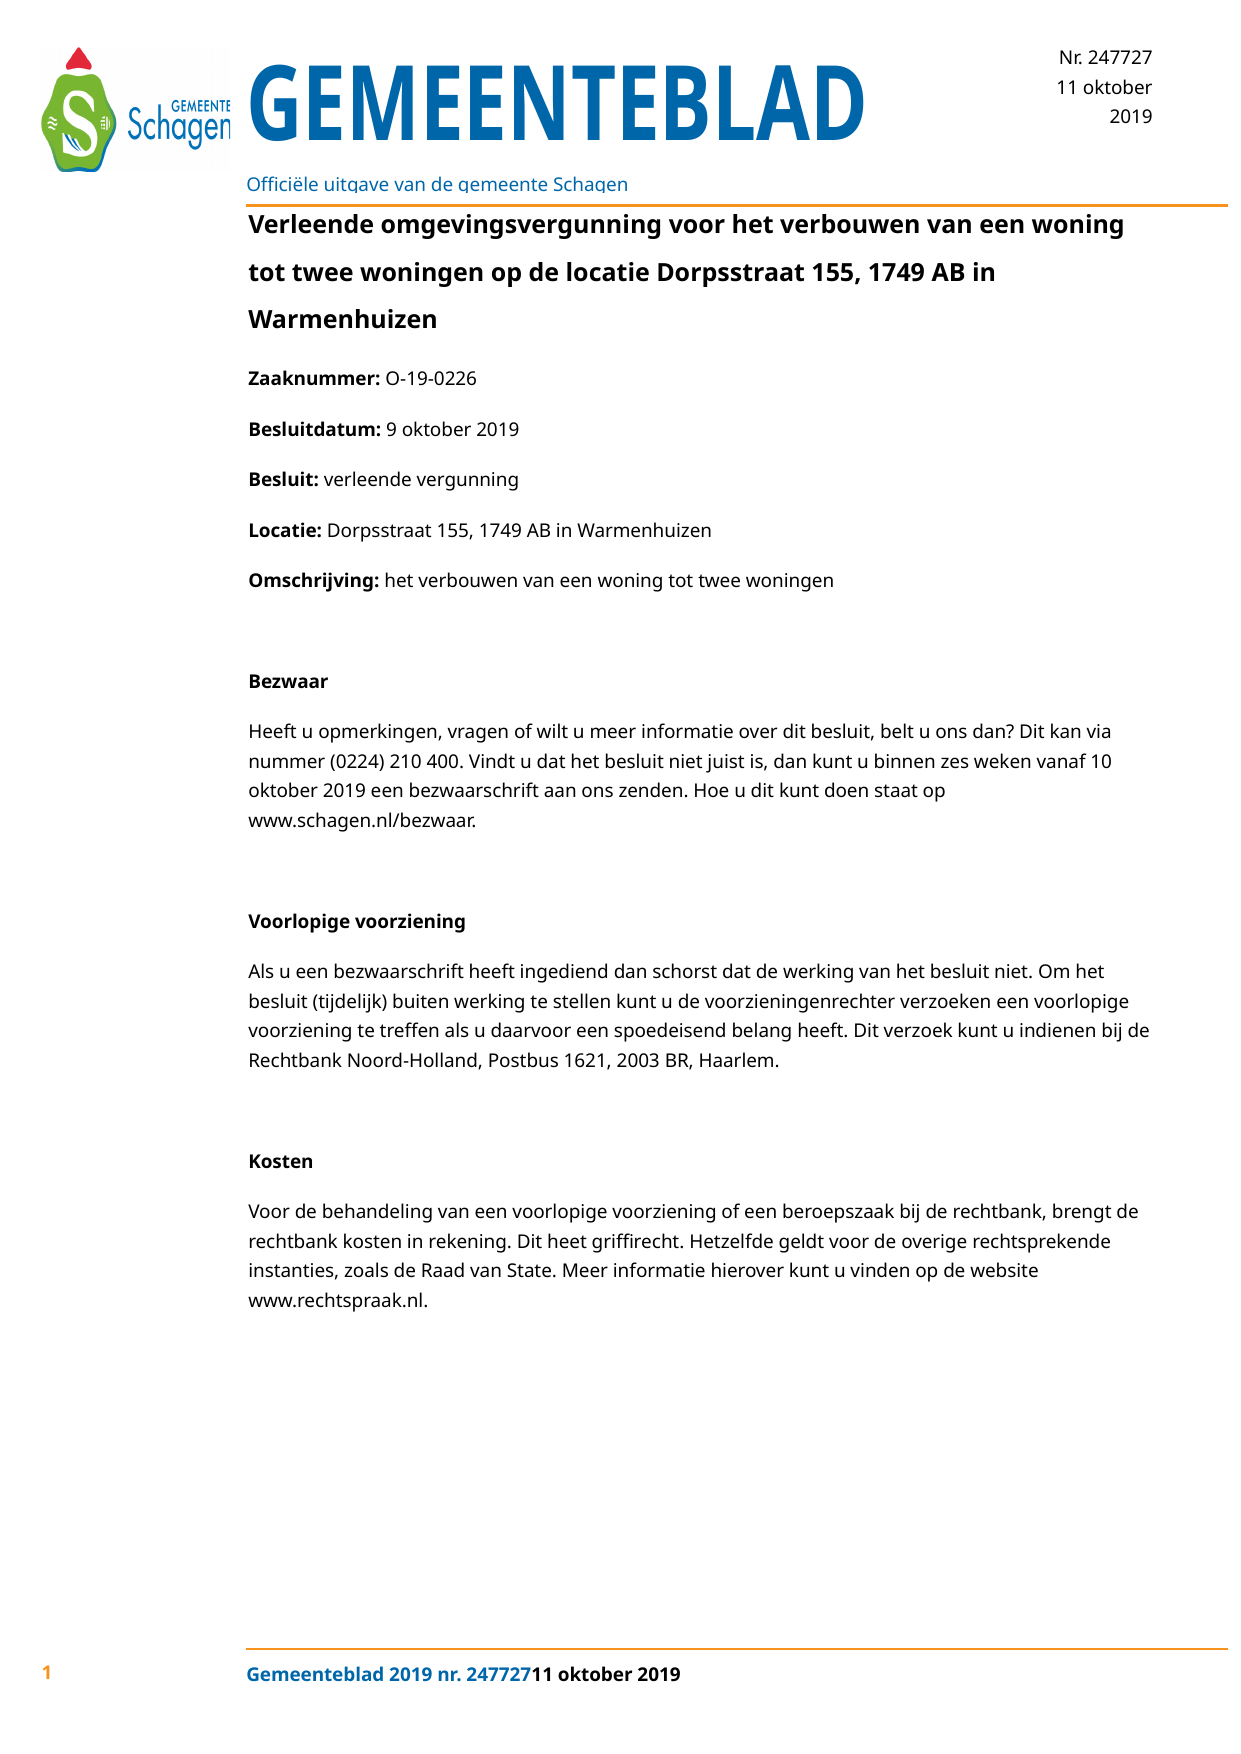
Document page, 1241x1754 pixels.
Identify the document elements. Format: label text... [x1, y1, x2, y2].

text Heeft u opmerkingen, vragen of wilt u meer informatie over dit besluit, belt u ons dan? Dit kan via nummer (0224) 210 400. Vindt u dat het besluit niet juist is, dan kunt u binnen zes weken vanaf 10 oktober 2019 een bezwaarschrift aan ons zenden. Hoe u dit kunt doen staat op www.schagen.nl/bezwaar. [248, 718, 1152, 833]
text Bezwaar [248, 668, 1152, 694]
text Verleende omgevingsvergunning voor het verbouwen van een woning tot twee woningen op de locatie Dorpsstraat 155, 1749 AB in Warmenhuizen [248, 207, 1152, 336]
text Besluit: verleende vergunning [248, 466, 1152, 492]
text Kosten [248, 1148, 1152, 1174]
picture [41, 47, 231, 172]
text Besluitdatum: 9 oktober 2019 [248, 416, 1152, 442]
text Voorlopige voorziening [248, 908, 1152, 934]
text Locatie: Dorpsstraat 155, 1749 AB in Warmenhuizen [248, 517, 1152, 542]
text Als u een bezwaarschrift heeft ingediend dan schorst dat de werking van het besluit niet. Om het besluit (tijdelijk) buiten werking te stellen kunt u de voorzieningenrechter verzoeken een voorlopige voorziening te treffen als u daarvoor een spoedeisend belang heeft. Dit verzoek kunt u indienen bij de Rechtbank Noord-Holland, Postbus 1621, 2003 BR, Haarlem. [248, 958, 1152, 1073]
text Omschrijving: het verbouwen van een woning tot twee woningen [248, 567, 1152, 593]
text Zaaknummer: O-19-0226 [248, 366, 1152, 391]
text Voor de behandeling van een voorlopige voorziening of een beroepszaak bij de rechtbank, brengt de rechtbank kosten in rekening. Dit heet griffirecht. Hetzelfde geldt voor de overige rechtsprekende instanties, zoals de Raad van State. Meer informatie hierover kunt u vinden op de website www.rechtspraak.nl. [248, 1198, 1152, 1313]
